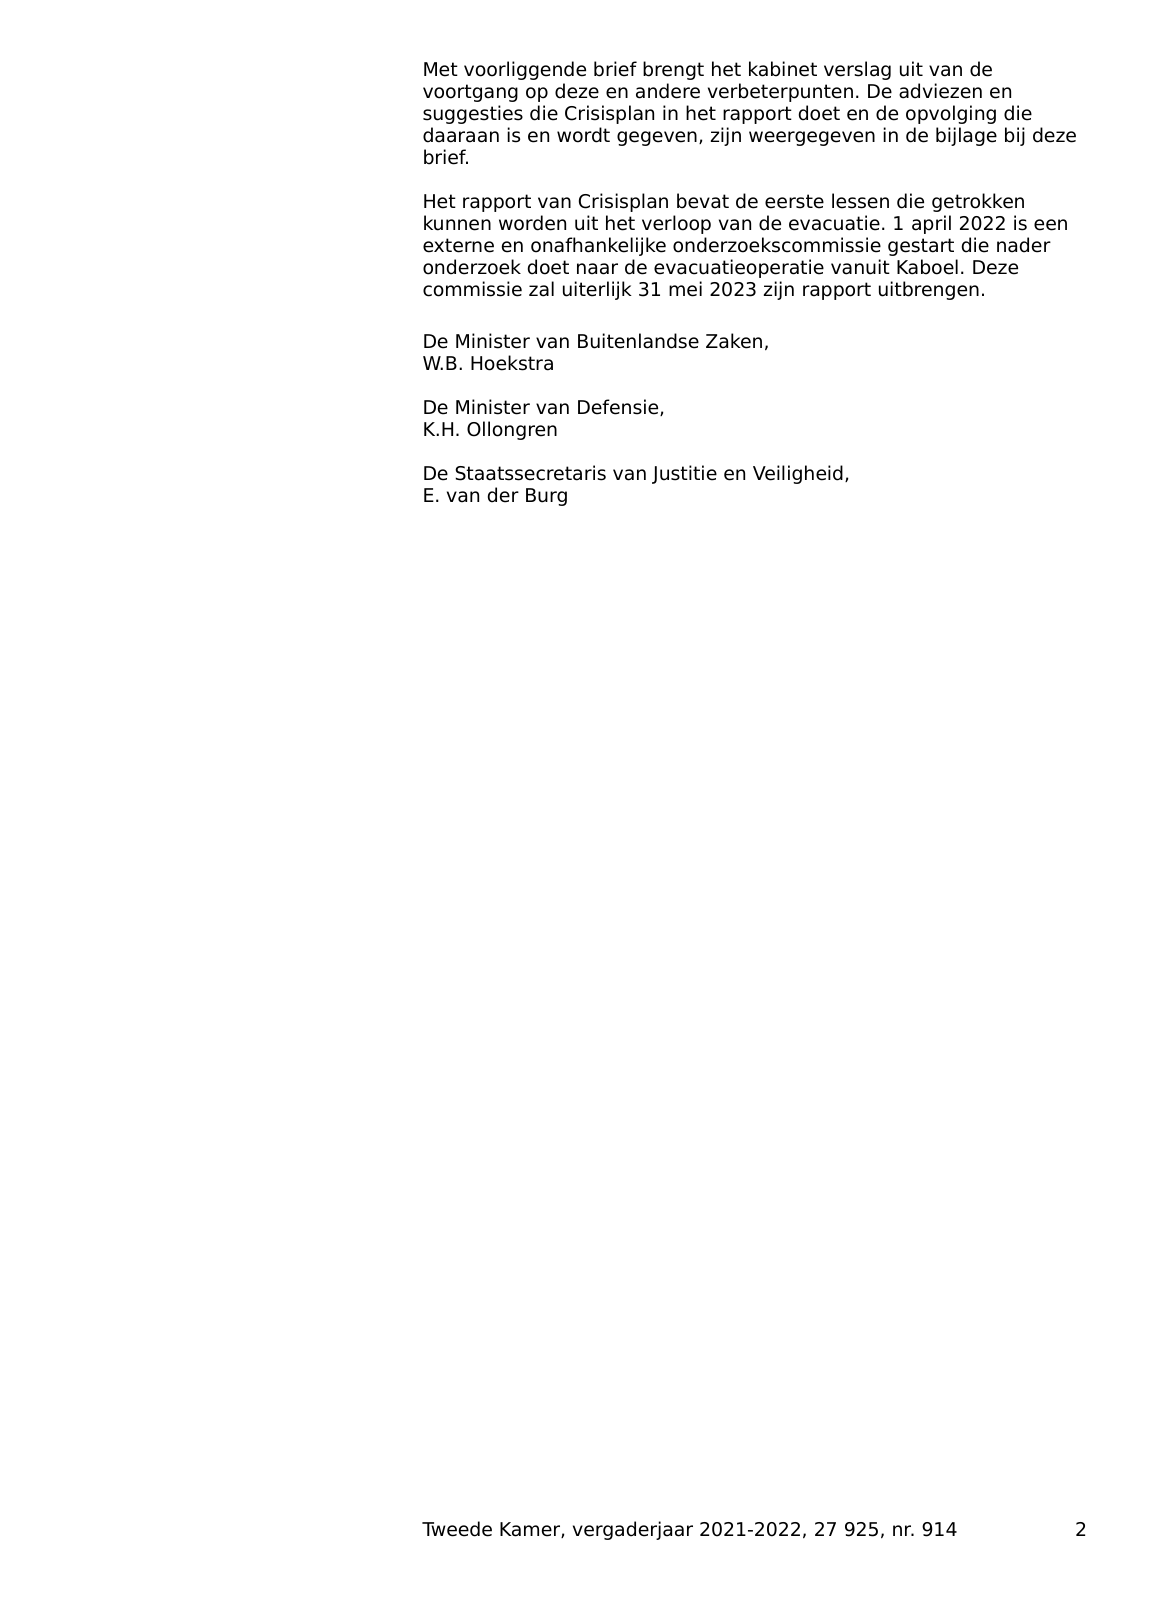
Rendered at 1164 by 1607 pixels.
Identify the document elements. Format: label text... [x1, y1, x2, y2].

text De Minister van Defensie, K.H. Ollongren [422, 397, 1087, 441]
text De Minister van Buitenlandse Zaken, W.B. Hoekstra [422, 331, 1087, 375]
text Met voorliggende brief brengt het kabinet verslag uit van de voortgang op deze en andere verbeterpunten. De adviezen en suggesties die Crisisplan in het rapport doet en de opvolging die daaraan is en wordt gegeven, zijn weergegeven in de bijlage bij deze brief. [422, 59, 1087, 169]
text Het rapport van Crisisplan bevat de eerste lessen die getrokken kunnen worden uit het verloop van de evacuatie. 1 april 2022 is een externe en onafhankelijke onderzoekscommissie gestart die nader onderzoek doet naar de evacuatieoperatie vanuit Kaboel. Deze commissie zal uiterlijk 31 mei 2023 zijn rapport uitbrengen. [422, 191, 1087, 301]
text De Staatssecretaris van Justitie en Veiligheid, E. van der Burg [422, 463, 1087, 507]
